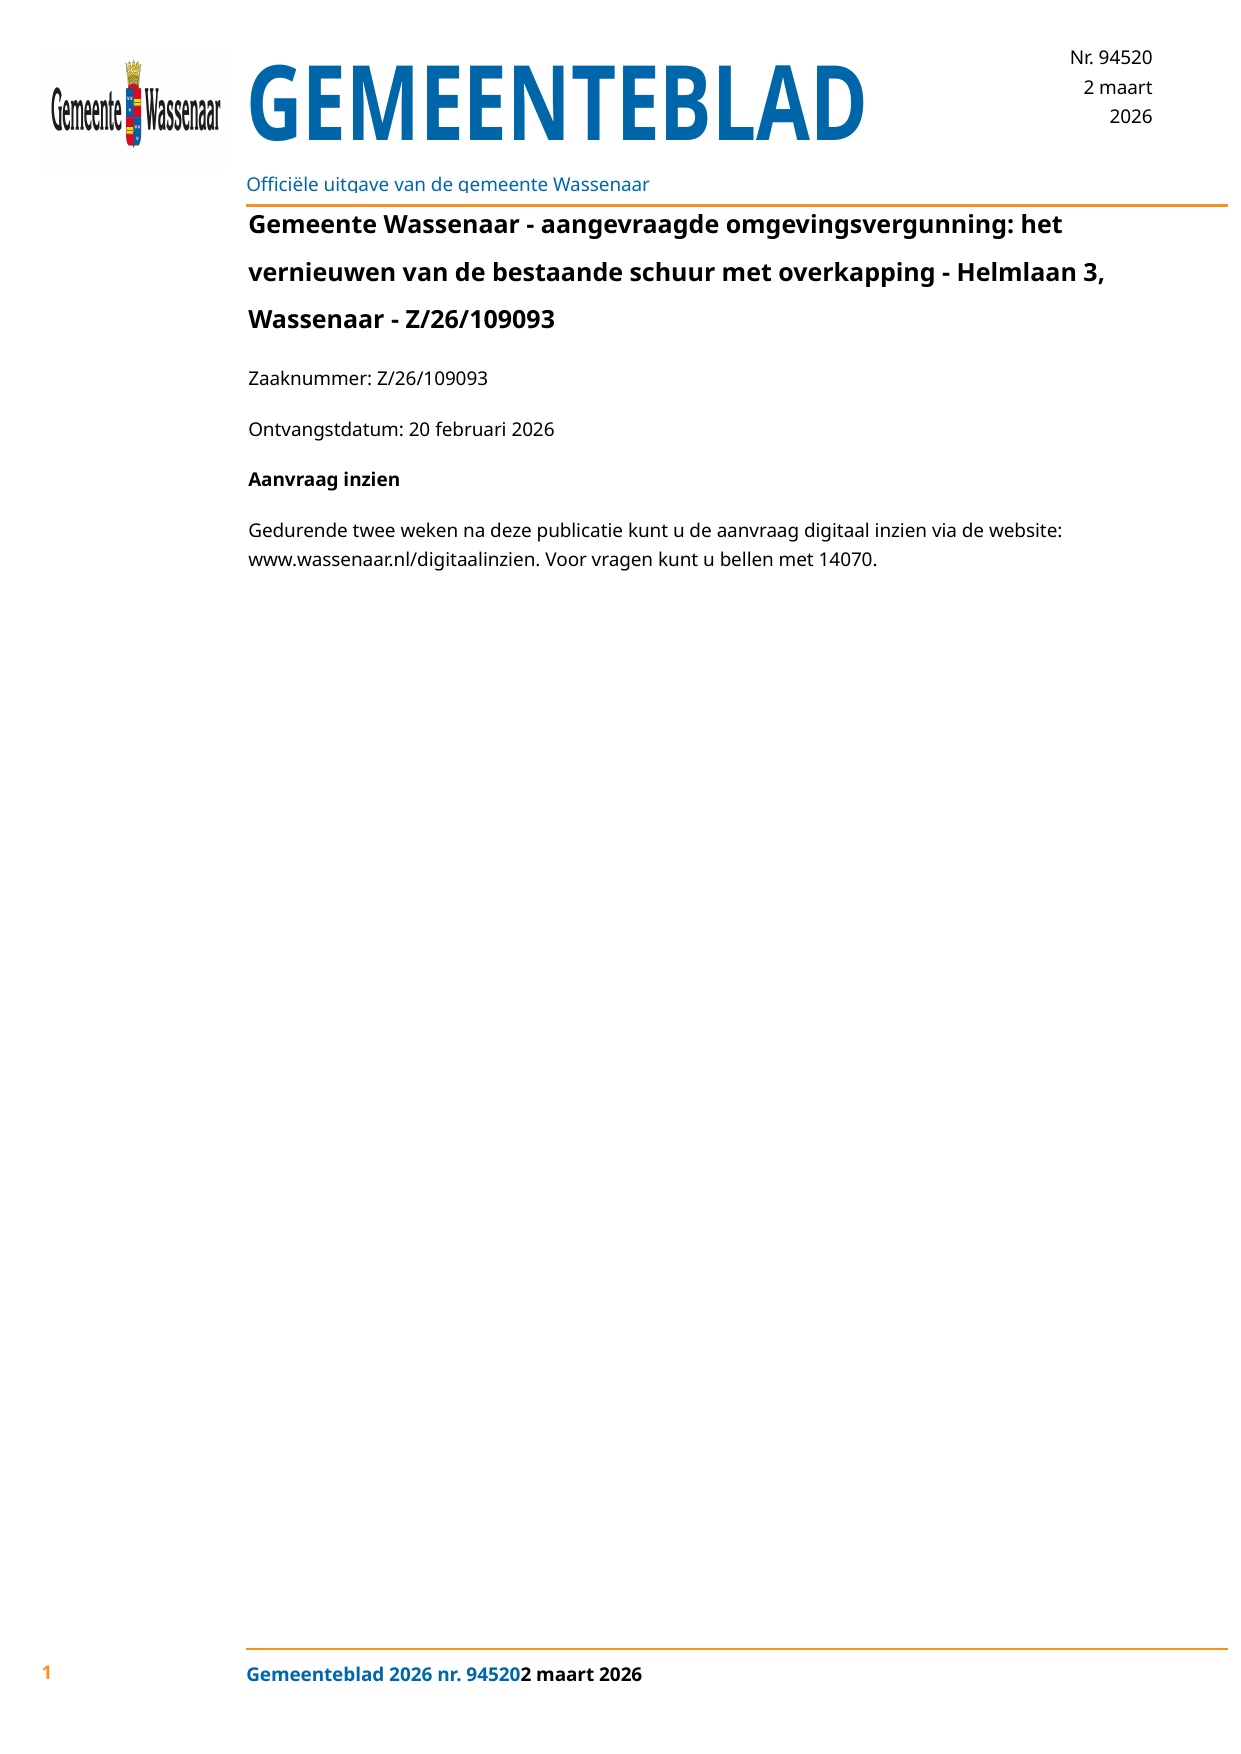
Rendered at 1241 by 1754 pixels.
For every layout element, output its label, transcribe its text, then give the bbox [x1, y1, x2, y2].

text Ontvangstdatum: 20 februari 2026 [248, 416, 1152, 442]
picture [41, 47, 231, 172]
text Zaaknummer: Z/26/109093 [248, 366, 1152, 391]
text Gedurende twee weken na deze publicatie kunt u de aanvraag digitaal inzien via de website: www.wassenaar.nl/digitaalinzien. Voor vragen kunt u bellen met 14070. [248, 517, 1152, 572]
text Aanvraag inzien [248, 466, 1152, 492]
text Gemeente Wassenaar - aangevraagde omgevingsvergunning: het vernieuwen van de bestaande schuur met overkapping - Helmlaan 3, Wassenaar - Z/26/109093 [248, 207, 1152, 336]
